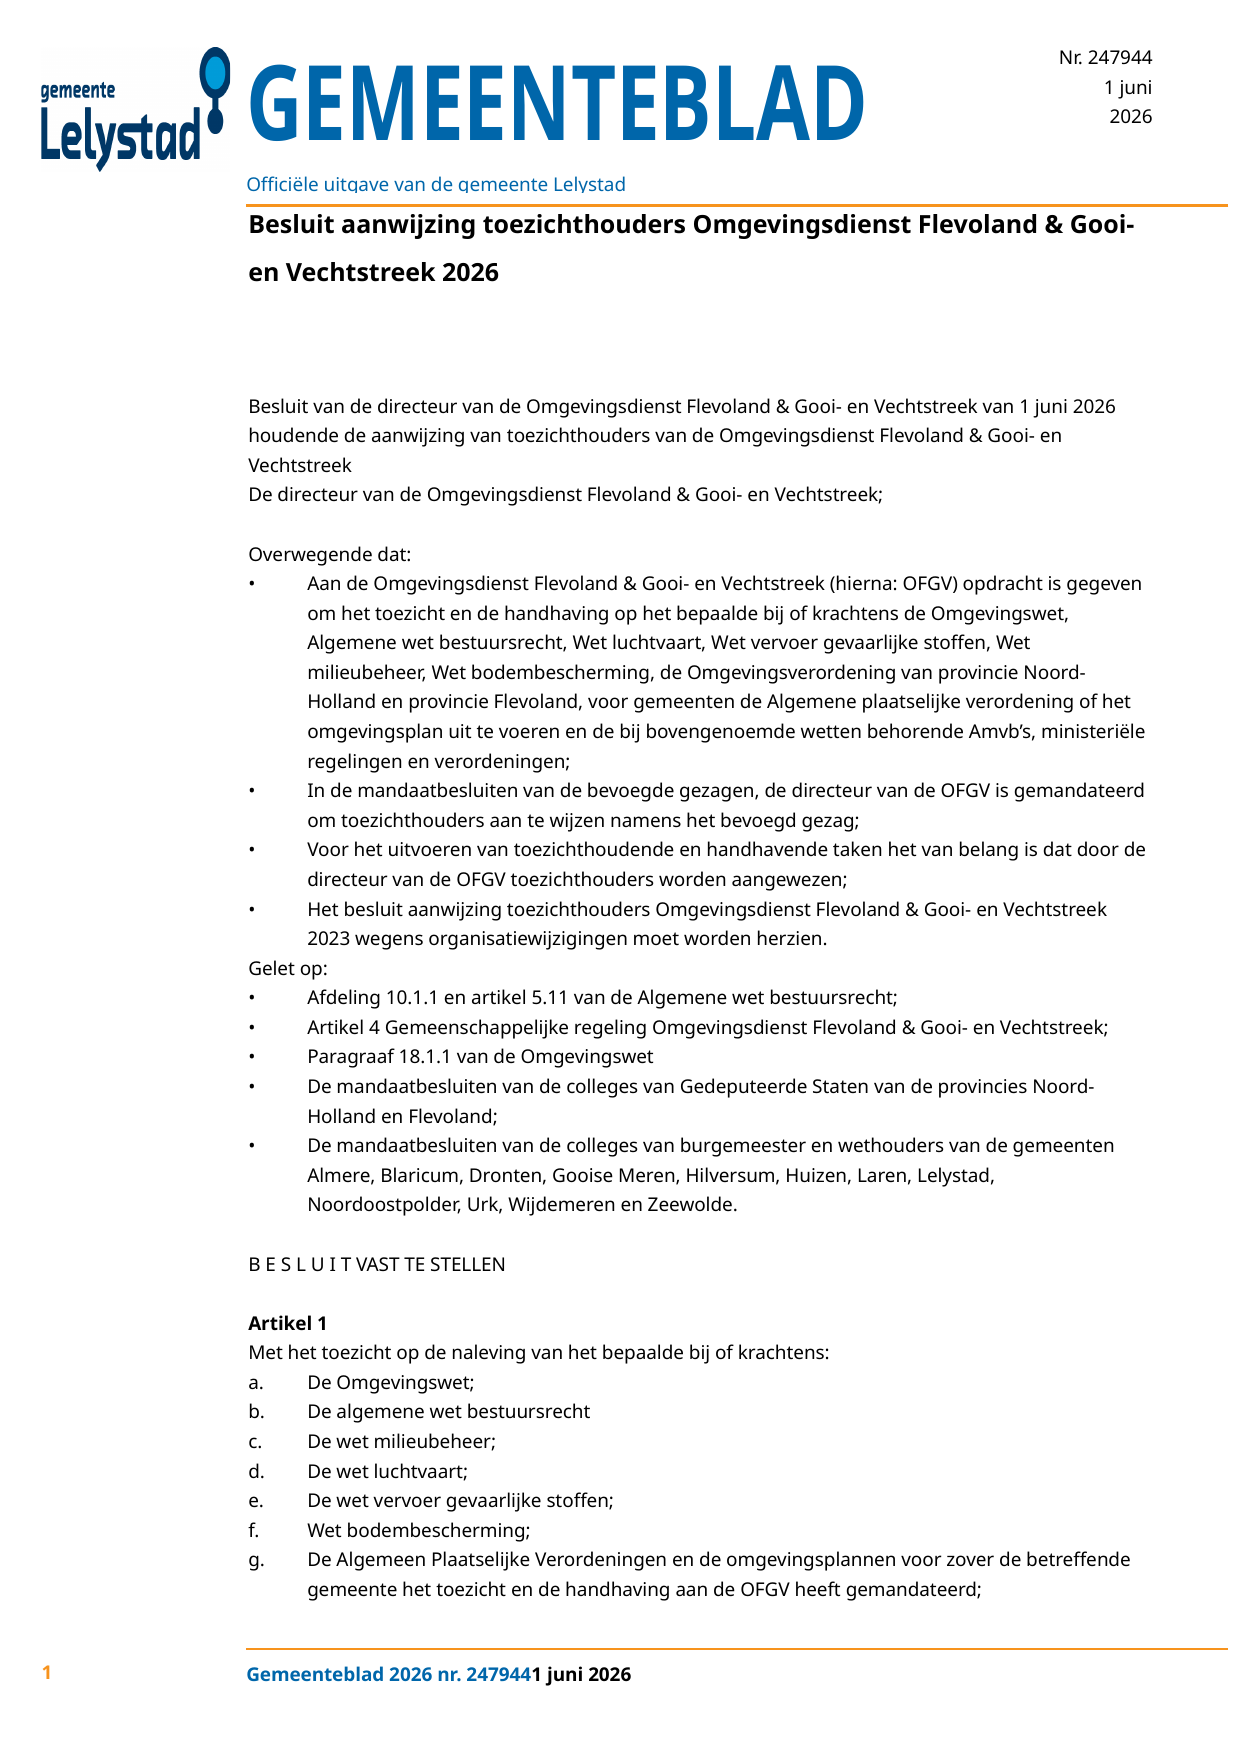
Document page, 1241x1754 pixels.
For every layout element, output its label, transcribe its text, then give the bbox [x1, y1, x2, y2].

list De Omgevingswet; [248, 1369, 1152, 1395]
text Overwegende dat: [248, 541, 1152, 567]
list Artikel 4 Gemeenschappelijke regeling Omgevingsdienst Flevoland & Gooi- en Vechtstreek; [248, 1014, 1152, 1040]
list Het besluit aanwijzing toezichthouders Omgevingsdienst Flevoland & Gooi- en Vechtstreek 2023 wegens organisatiewijzigingen moet worden herzien. [248, 896, 1152, 951]
list Aan de Omgevingsdienst Flevoland & Gooi- en Vechtstreek (hierna: OFGV) opdracht is gegeven om het toezicht en de handhaving op het bepaalde bij of krachtens de Omgevingswet, Algemene wet bestuursrecht, Wet luchtvaart, Wet vervoer gevaarlijke stoffen, Wet milieubeheer, Wet bodembescherming, de Omgevingsverordening van provincie Noord-Holland en provincie Flevoland, voor gemeenten de Algemene plaatselijke verordening of het omgevingsplan uit te voeren en de bij bovengenoemde wetten behorende Amvb’s, ministeriële regelingen en verordeningen; [248, 570, 1152, 774]
text De directeur van de Omgevingsdienst Flevoland & Gooi- en Vechtstreek; [248, 482, 1152, 507]
text Besluit aanwijzing toezichthouders Omgevingsdienst Flevoland & Gooi- en Vechtstreek 2026 [248, 207, 1152, 288]
text B E S L U I T VAST TE STELLEN [248, 1251, 1152, 1277]
text Artikel 1 [248, 1310, 1152, 1336]
list De wet vervoer gevaarlijke stoffen; [248, 1487, 1152, 1513]
text Gelet op: [248, 955, 1152, 981]
list De wet luchtvaart; [248, 1458, 1152, 1484]
list De algemene wet bestuursrecht [248, 1399, 1152, 1424]
list Afdeling 10.1.1 en artikel 5.11 van de Algemene wet bestuursrecht; [248, 984, 1152, 1010]
list In de mandaatbesluiten van de bevoegde gezagen, de directeur van de OFGV is gemandateerd om toezichthouders aan te wijzen namens het bevoegd gezag; [248, 777, 1152, 833]
text Besluit van de directeur van de Omgevingsdienst Flevoland & Gooi- en Vechtstreek van 1 juni 2026 houdende de aanwijzing van toezichthouders van de Omgevingsdienst Flevoland & Gooi- en Vechtstreek [248, 393, 1152, 478]
text Met het toezicht op de naleving van het bepaalde bij of krachtens: [248, 1339, 1152, 1365]
list Paragraaf 18.1.1 van de Omgevingswet [248, 1044, 1152, 1069]
picture [41, 47, 231, 172]
list Voor het uitvoeren van toezichthoudende en handhavende taken het van belang is dat door de directeur van de OFGV toezichthouders worden aangewezen; [248, 837, 1152, 892]
list De mandaatbesluiten van de colleges van burgemeester en wethouders van de gemeenten Almere, Blaricum, Dronten, Gooise Meren, Hilversum, Huizen, Laren, Lelystad, Noordoostpolder, Urk, Wijdemeren en Zeewolde. [248, 1132, 1152, 1217]
list De mandaatbesluiten van de colleges van Gedeputeerde Staten van de provincies Noord-Holland en Flevoland; [248, 1073, 1152, 1129]
list Wet bodembescherming; [248, 1517, 1152, 1543]
list De Algemeen Plaatselijke Verordeningen en de omgevingsplannen voor zover de betreffende gemeente het toezicht en de handhaving aan de OFGV heeft gemandateerd; [248, 1547, 1152, 1602]
list De wet milieubeheer; [248, 1428, 1152, 1454]
